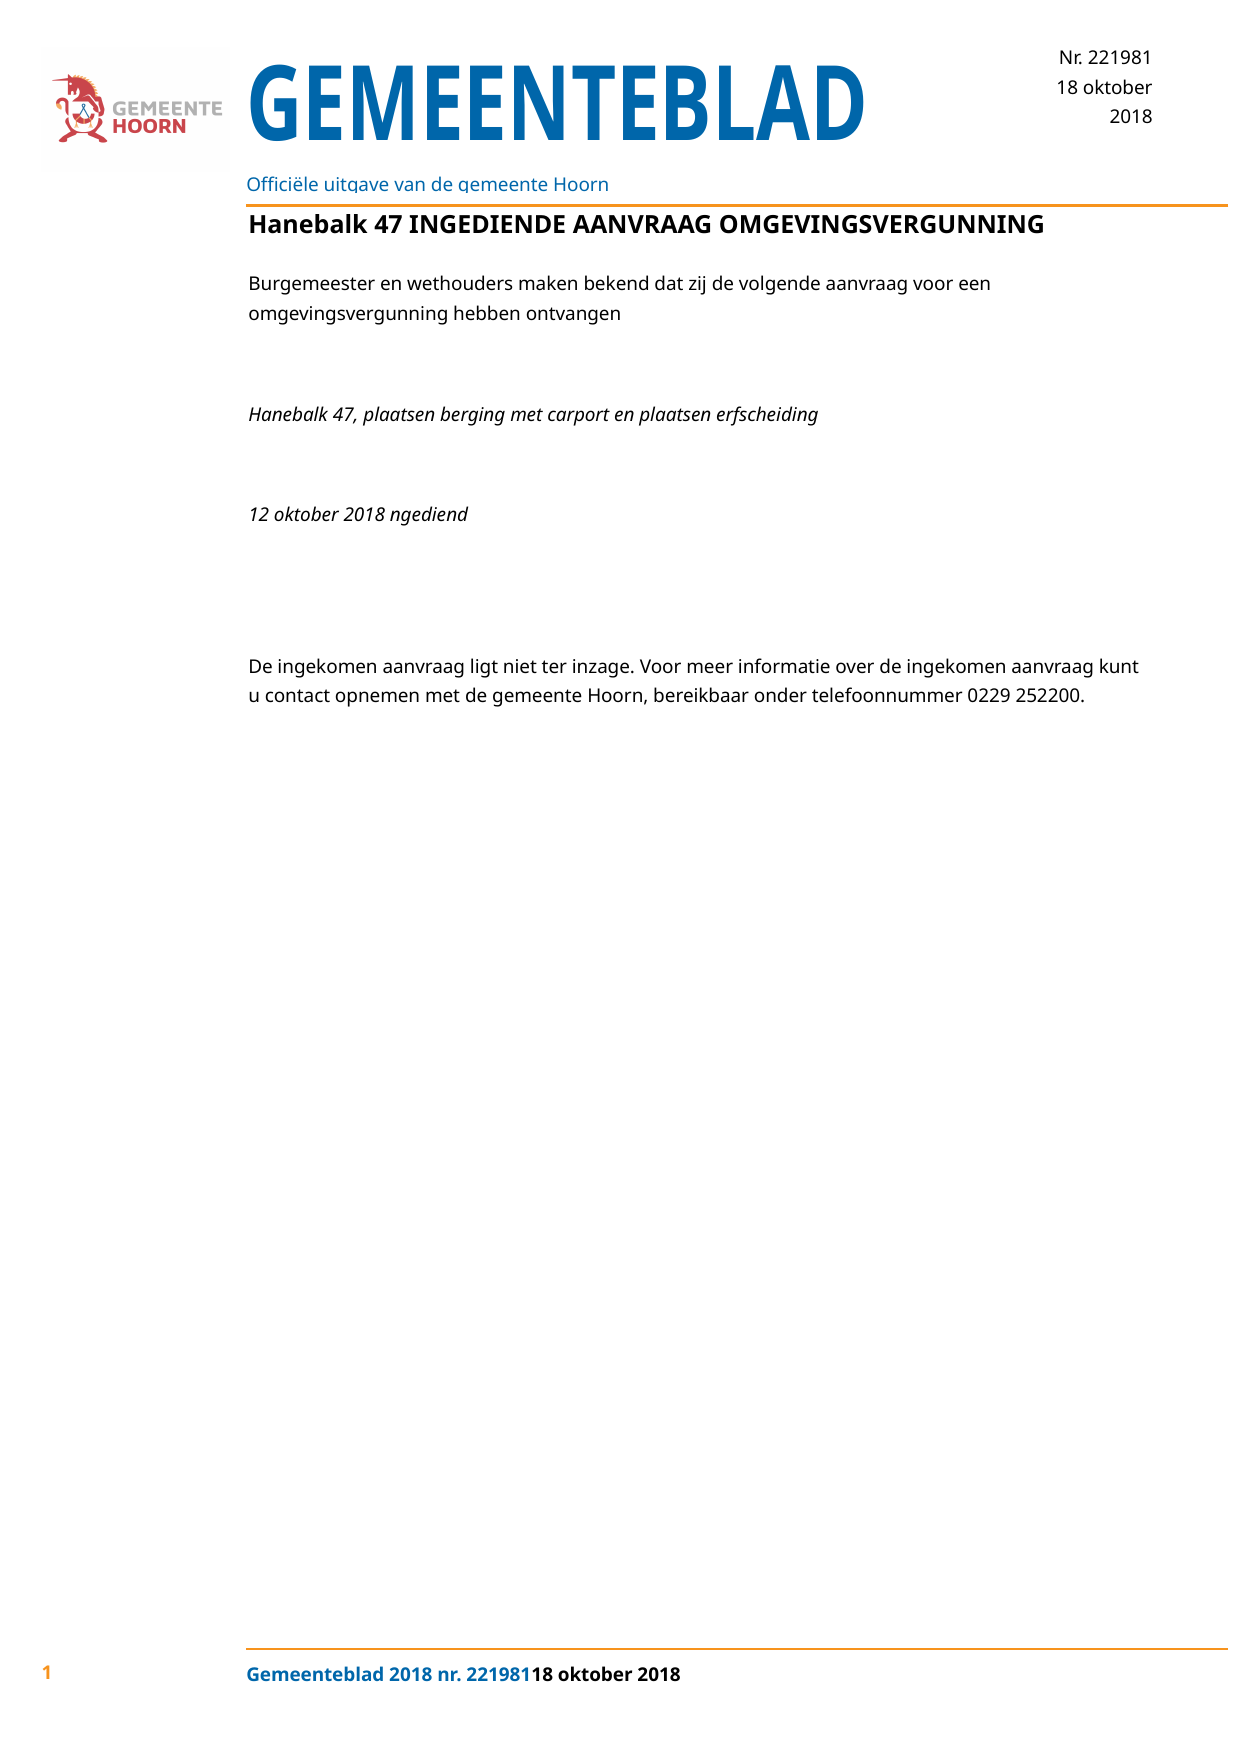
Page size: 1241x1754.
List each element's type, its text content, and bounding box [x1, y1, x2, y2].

text De ingekomen aanvraag ligt niet ter inzage. Voor meer informatie over de ingekomen aanvraag kunt u contact opnemen met de gemeente Hoorn, bereikbaar onder telefoonnummer 0229 252200. [248, 653, 1152, 708]
text Hanebalk 47 INGEDIENDE AANVRAAG OMGEVINGSVERGUNNING [248, 207, 1152, 241]
text Burgemeester en wethouders maken bekend dat zij de volgende aanvraag voor een omgevingsvergunning hebben ontvangen [248, 270, 1152, 326]
text 12 oktober 2018 ngediend [248, 502, 1152, 527]
text Hanebalk 47, plaatsen berging met carport en plaatsen erfscheiding [248, 401, 1152, 426]
picture [41, 47, 231, 172]
